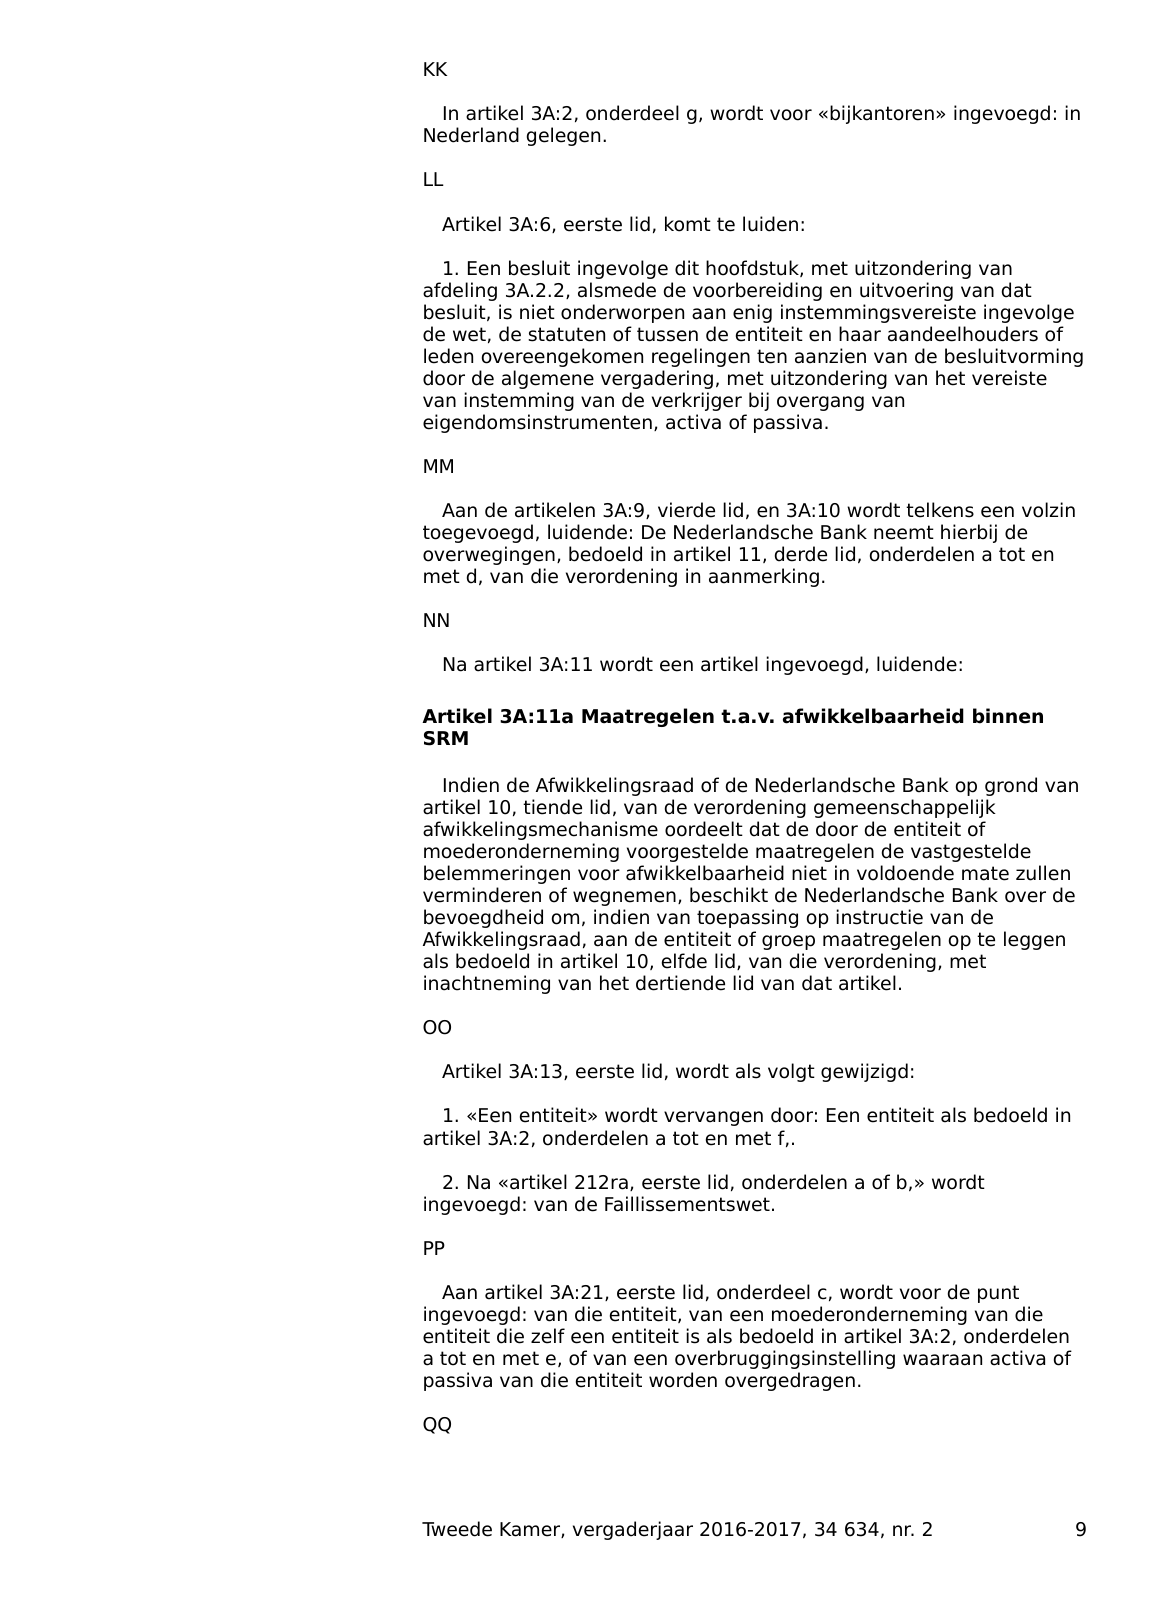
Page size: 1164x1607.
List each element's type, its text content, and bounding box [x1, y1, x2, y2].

text 1. Een besluit ingevolge dit hoofdstuk, met uitzondering van afdeling 3A.2.2, alsmede de voorbereiding en uitvoering van dat besluit, is niet onderworpen aan enig instemmingsvereiste ingevolge de wet, de statuten of tussen de entiteit en haar aandeelhouders of leden overeengekomen regelingen ten aanzien van de besluitvorming door de algemene vergadering, met uitzondering van het vereiste van instemming van de verkrijger bij overgang van eigendomsinstrumenten, activa of passiva. [422, 258, 1087, 433]
text LL [422, 169, 1087, 191]
text Artikel 3A:13, eerste lid, wordt als volgt gewijzigd: [422, 1061, 1087, 1083]
text Artikel 3A:6, eerste lid, komt te luiden: [422, 213, 1087, 236]
text PP [422, 1238, 1087, 1260]
text 2. Na «artikel 212ra, eerste lid, onderdelen a of b,» wordt ingevoegd: van de Faillissementswet. [422, 1172, 1087, 1216]
subtitle Artikel 3A:11a Maatregelen t.a.v. afwikkelbaarheid binnen SRM [422, 706, 1087, 750]
text In artikel 3A:2, onderdeel g, wordt voor «bijkantoren» ingevoegd: in Nederland gelegen. [422, 103, 1087, 147]
text KK [422, 59, 1087, 81]
text 1. «Een entiteit» wordt vervangen door: Een entiteit als bedoeld in artikel 3A:2, onderdelen a tot en met f,. [422, 1105, 1087, 1149]
text Aan de artikelen 3A:9, vierde lid, en 3A:10 wordt telkens een volzin toegevoegd, luidende: De Nederlandsche Bank neemt hierbij de overwegingen, bedoeld in artikel 11, derde lid, onderdelen a tot en met d, van die verordening in aanmerking. [422, 500, 1087, 588]
text NN [422, 610, 1087, 632]
text MM [422, 456, 1087, 478]
text Na artikel 3A:11 wordt een artikel ingevoegd, luidende: [422, 654, 1087, 676]
text QQ [422, 1414, 1087, 1436]
text OO [422, 1017, 1087, 1039]
text Indien de Afwikkelingsraad of de Nederlandsche Bank op grond van artikel 10, tiende lid, van de verordening gemeenschappelijk afwikkelingsmechanisme oordeelt dat de door de entiteit of moederonderneming voorgestelde maatregelen de vastgestelde belemmeringen voor afwikkelbaarheid niet in voldoende mate zullen verminderen of wegnemen, beschikt de Nederlandsche Bank over de bevoegdheid om, indien van toepassing op instructie van de Afwikkelingsraad, aan de entiteit of groep maatregelen op te leggen als bedoeld in artikel 10, elfde lid, van die verordening, met inachtneming van het dertiende lid van dat artikel. [422, 775, 1087, 995]
text Aan artikel 3A:21, eerste lid, onderdeel c, wordt voor de punt ingevoegd: van die entiteit, van een moederonderneming van die entiteit die zelf een entiteit is als bedoeld in artikel 3A:2, onderdelen a tot en met e, of van een overbruggingsinstelling waaraan activa of passiva van die entiteit worden overgedragen. [422, 1282, 1087, 1392]
